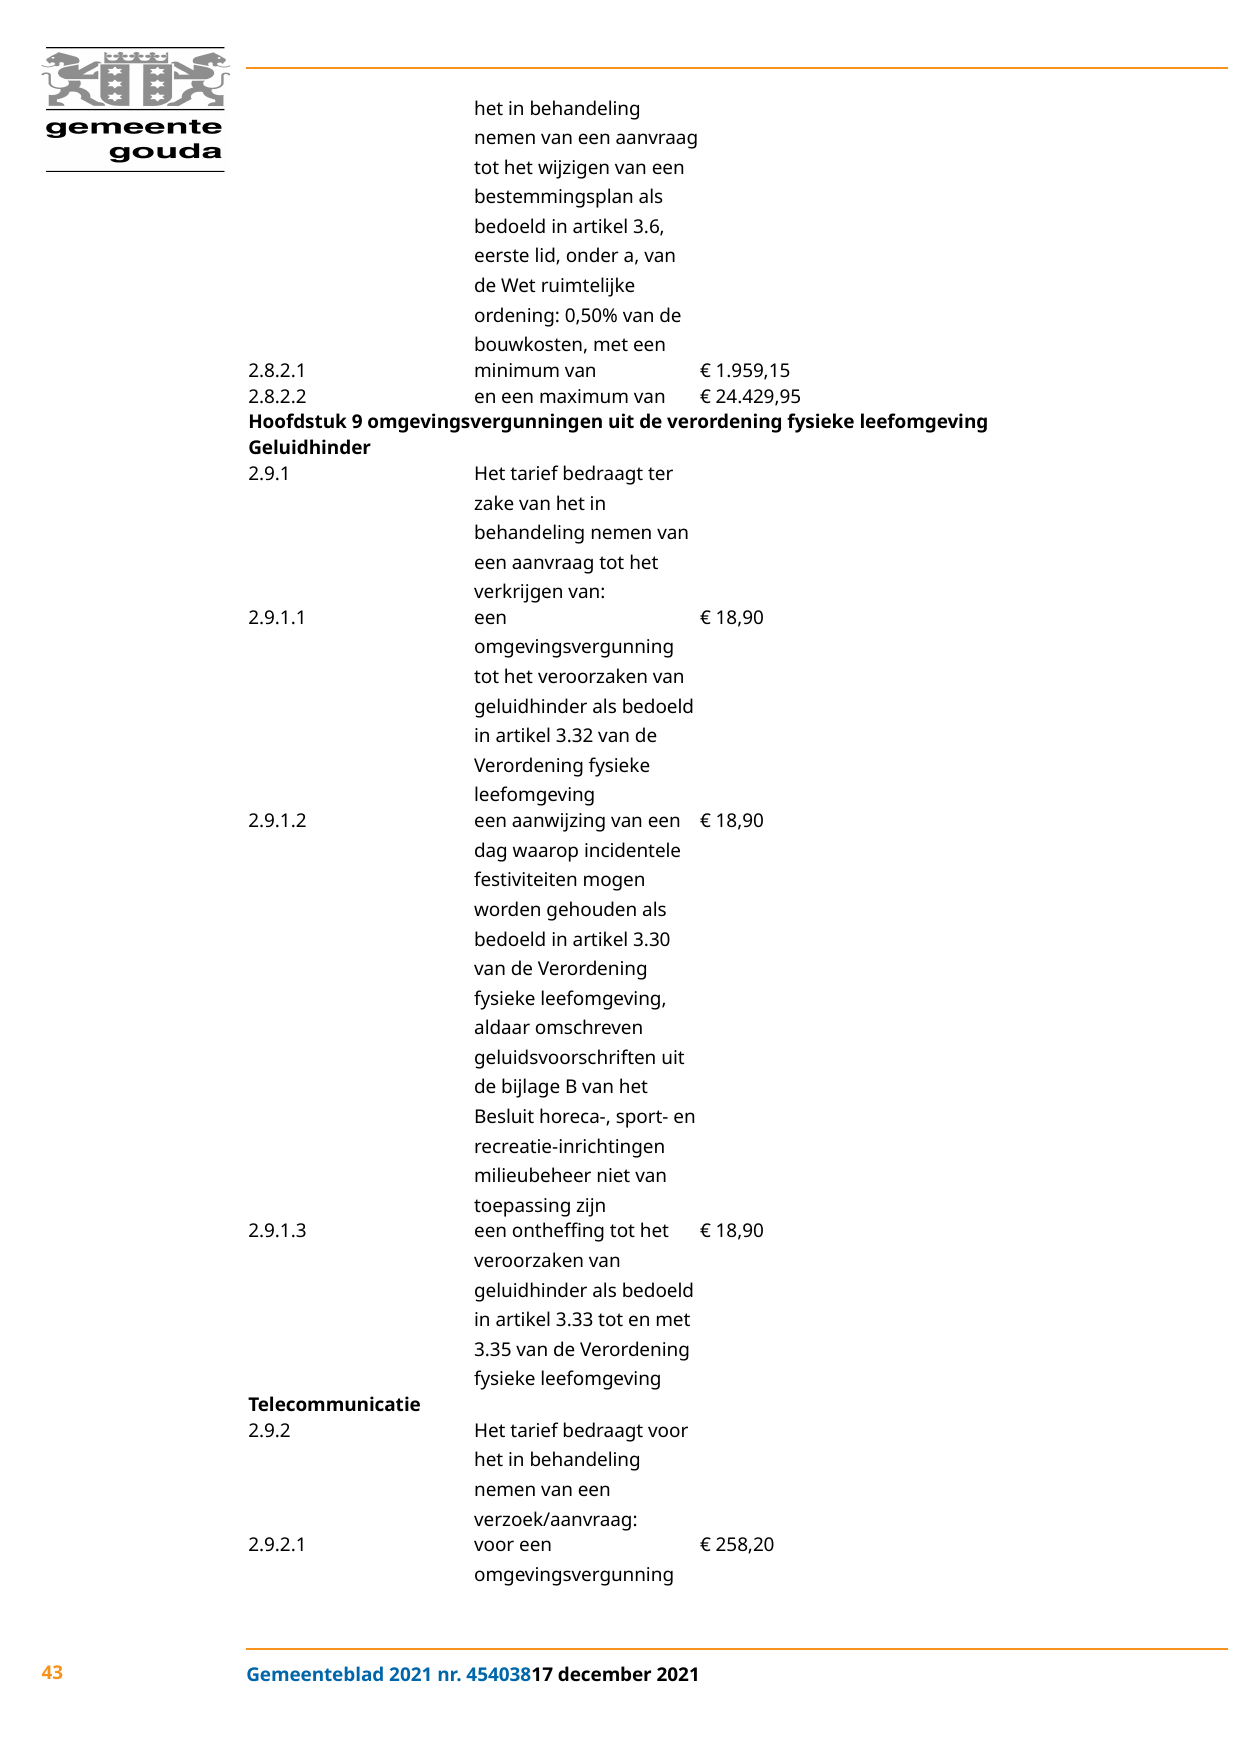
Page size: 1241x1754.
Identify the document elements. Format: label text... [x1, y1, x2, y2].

table_cell 2.9.1.1 [248, 604, 474, 807]
table_cell 2.9.2 [248, 1417, 474, 1532]
table_cell [926, 1218, 1152, 1391]
table_cell [926, 1391, 1152, 1417]
table_cell € 18,90 [700, 1218, 926, 1391]
table_cell Het tarief bedraagt voor het in behandeling nemen van een verzoek/aanvraag: [474, 1417, 700, 1532]
table_cell [926, 95, 1152, 357]
table_cell 2.8.2.1 [248, 357, 474, 383]
picture [41, 47, 231, 172]
table_cell minimum van [474, 357, 700, 383]
table_cell [700, 95, 926, 357]
table_cell Hoofdstuk 9 omgevingsvergunningen uit de verordening fysieke leefomgeving [248, 409, 1152, 434]
table_cell [700, 1417, 926, 1532]
table_cell [926, 808, 1152, 1218]
table_cell [926, 1532, 1152, 1587]
table_cell € 18,90 [700, 604, 926, 807]
table_cell een aanwijzing van een dag waarop incidentele festiviteiten mogen worden gehouden als bedoeld in artikel 3.30 van de Verordening fysieke leefomgeving, aldaar omschreven geluidsvoorschriften uit de bijlage B van het Besluit horeca-, sport- en recreatie-inrichtingen milieubeheer niet van toepassing zijn [474, 808, 700, 1218]
table_cell [248, 95, 474, 357]
table_cell voor een omgevingsvergunning [474, 1532, 700, 1587]
table_cell [926, 460, 1152, 604]
table_cell 2.9.2.1 [248, 1532, 474, 1587]
table_cell [926, 604, 1152, 807]
table_cell Telecommunicatie [248, 1391, 926, 1417]
table_cell € 258,20 [700, 1532, 926, 1587]
table_cell Geluidhinder [248, 434, 926, 460]
table_cell € 24.429,95 [700, 383, 926, 409]
table_cell [926, 357, 1152, 383]
table_cell Het tarief bedraagt ter zake van het in behandeling nemen van een aanvraag tot het verkrijgen van: [474, 460, 700, 604]
table_cell 2.9.1 [248, 460, 474, 604]
table_cell een ontheffing tot het veroorzaken van geluidhinder als bedoeld in artikel 3.33 tot en met 3.35 van de Verordening fysieke leefomgeving [474, 1218, 700, 1391]
table_cell € 18,90 [700, 808, 926, 1218]
table_cell [926, 434, 1152, 460]
table_cell [926, 383, 1152, 409]
table_cell en een maximum van [474, 383, 700, 409]
table_cell € 1.959,15 [700, 357, 926, 383]
table_cell [926, 1417, 1152, 1532]
table_cell een omgevingsvergunning tot het veroorzaken van geluidhinder als bedoeld in artikel 3.32 van de Verordening fysieke leefomgeving [474, 604, 700, 807]
table_cell [700, 460, 926, 604]
table_cell het in behandeling nemen van een aanvraag tot het wijzigen van een bestemmingsplan als bedoeld in artikel 3.6, eerste lid, onder a, van de Wet ruimtelijke ordening: 0,50% van de bouwkosten, met een [474, 95, 700, 357]
table_cell 2.9.1.3 [248, 1218, 474, 1391]
table_cell 2.8.2.2 [248, 383, 474, 409]
table_cell 2.9.1.2 [248, 808, 474, 1218]
